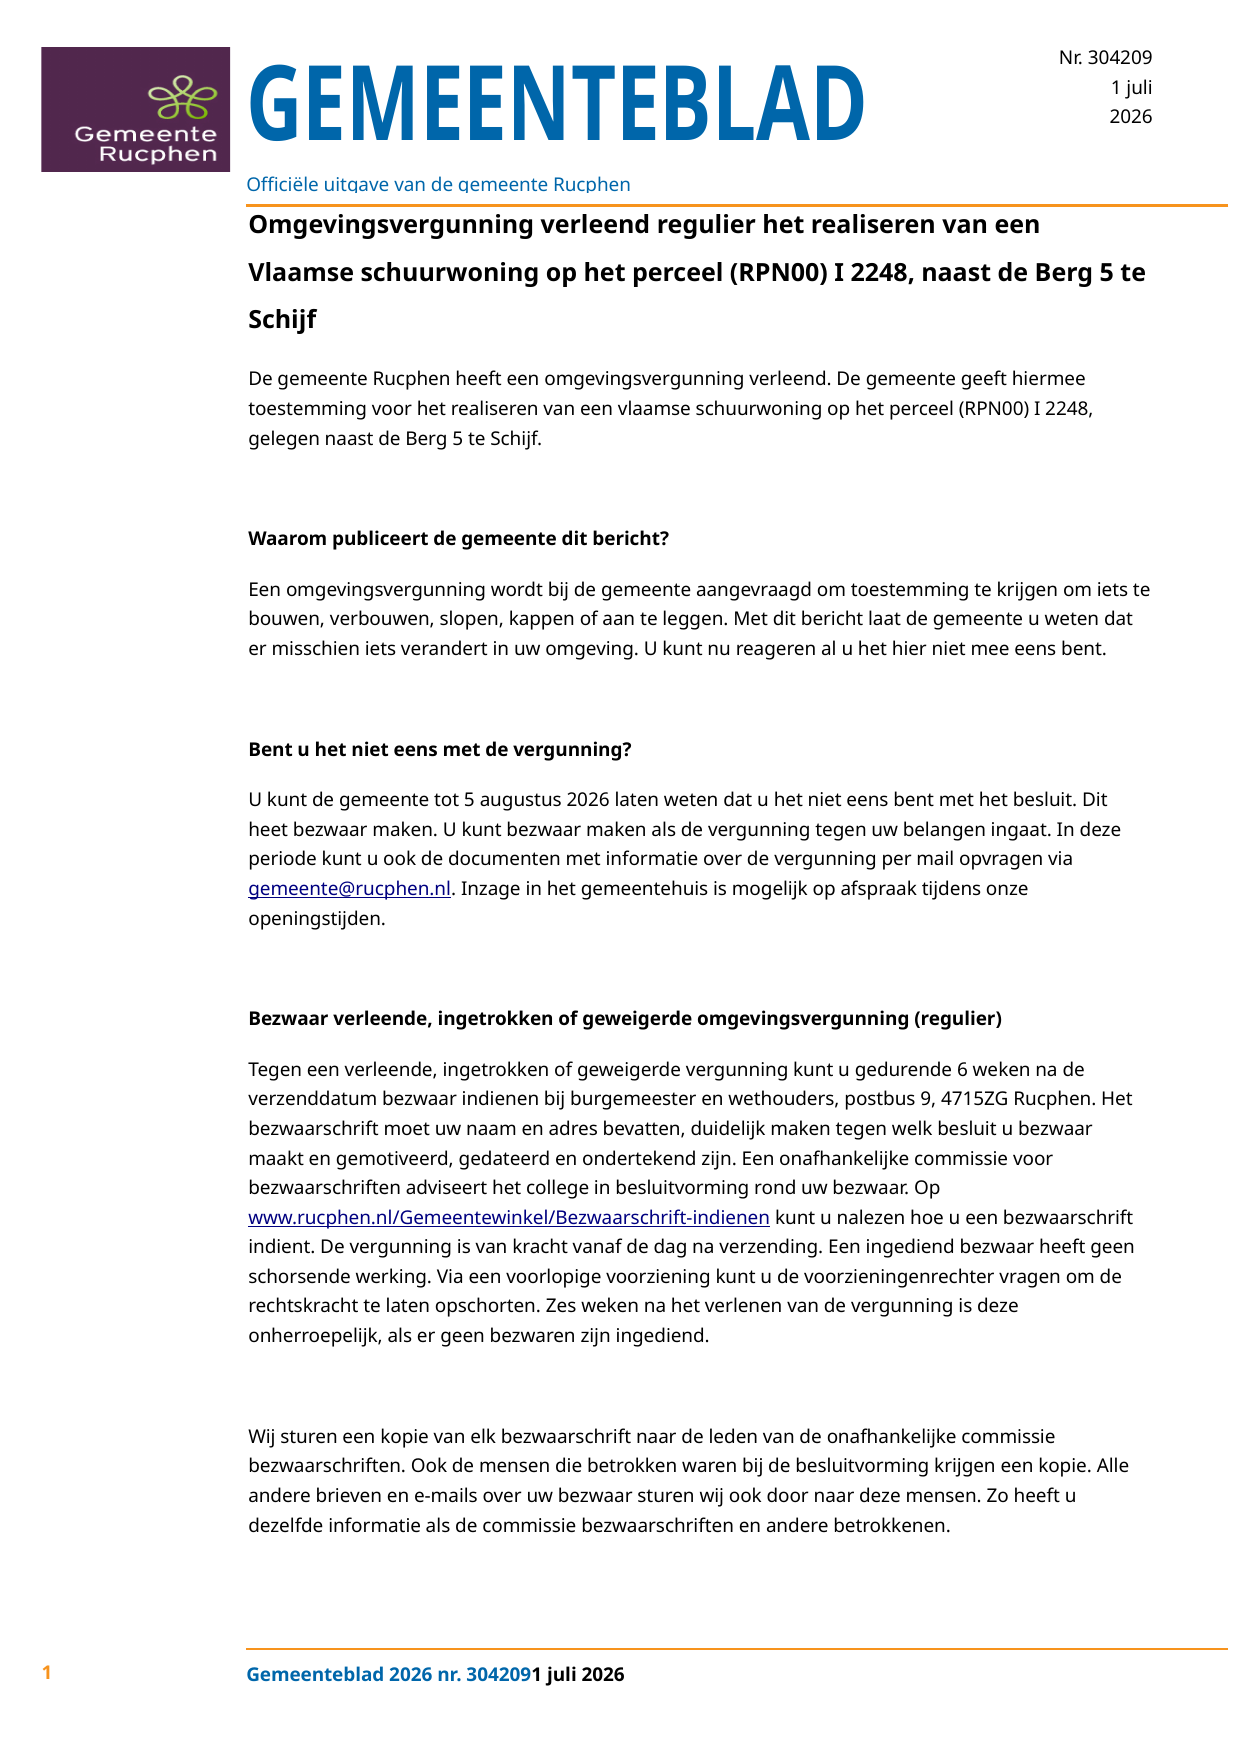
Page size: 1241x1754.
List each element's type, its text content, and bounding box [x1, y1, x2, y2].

text Omgevingsvergunning verleend regulier het realiseren van een Vlaamse schuurwoning op het perceel (RPN00) I 2248, naast de Berg 5 te Schijf [248, 207, 1152, 336]
text De gemeente Rucphen heeft een omgevingsvergunning verleend. De gemeente geeft hiermee toestemming voor het realiseren van een vlaamse schuurwoning op het perceel (RPN00) I 2248, gelegen naast de Berg 5 te Schijf. [248, 366, 1152, 450]
text Bezwaar verleende, ingetrokken of geweigerde omgevingsvergunning (regulier) [248, 1006, 1152, 1031]
text Wij sturen een kopie van elk bezwaarschrift naar de leden van de onafhankelijke commissie bezwaarschriften. Ook de mensen die betrokken waren bij de besluitvorming krijgen een kopie. Alle andere brieven en e-mails over uw bezwaar sturen wij ook door naar deze mensen. Zo heeft u dezelfde informatie als de commissie bezwaarschriften en andere betrokkenen. [248, 1423, 1152, 1537]
text U kunt de gemeente tot 5 augustus 2026 laten weten dat u het niet eens bent met het besluit. Dit heet bezwaar maken. U kunt bezwaar maken als de vergunning tegen uw belangen ingaat. In deze periode kunt u ook de documenten met informatie over de vergunning per mail opvragen via gemeente@rucphen.nl. Inzage in het gemeentehuis is mogelijk op afspraak tijdens onze openingstijden. [248, 786, 1152, 930]
text Bent u het niet eens met de vergunning? [248, 736, 1152, 762]
text Een omgevingsvergunning wordt bij de gemeente aangevraagd om toestemming te krijgen om iets te bouwen, verbouwen, slopen, kappen of aan te leggen. Met dit bericht laat de gemeente u weten dat er misschien iets verandert in uw omgeving. U kunt nu reageren al u het hier niet mee eens bent. [248, 576, 1152, 661]
picture [41, 47, 231, 172]
text Waarom publiceert de gemeente dit bericht? [248, 526, 1152, 551]
text Tegen een verleende, ingetrokken of geweigerde vergunning kunt u gedurende 6 weken na de verzenddatum bezwaar indienen bij burgemeester en wethouders, postbus 9, 4715ZG Rucphen. Het bezwaarschrift moet uw naam en adres bevatten, duidelijk maken tegen welk besluit u bezwaar maakt en gemotiveerd, gedateerd en ondertekend zijn. Een onafhankelijke commissie voor bezwaarschriften adviseert het college in besluitvorming rond uw bezwaar. Op www.rucphen.nl/Gemeentewinkel/Bezwaarschrift-indienen kunt u nalezen hoe u een bezwaarschrift indient. De vergunning is van kracht vanaf de dag na verzending. Een ingediend bezwaar heeft geen schorsende werking. Via een voorlopige voorziening kunt u de voorzieningenrechter vragen om de rechtskracht te laten opschorten. Zes weken na het verlenen van de vergunning is deze onherroepelijk, als er geen bezwaren zijn ingediend. [248, 1056, 1152, 1348]
